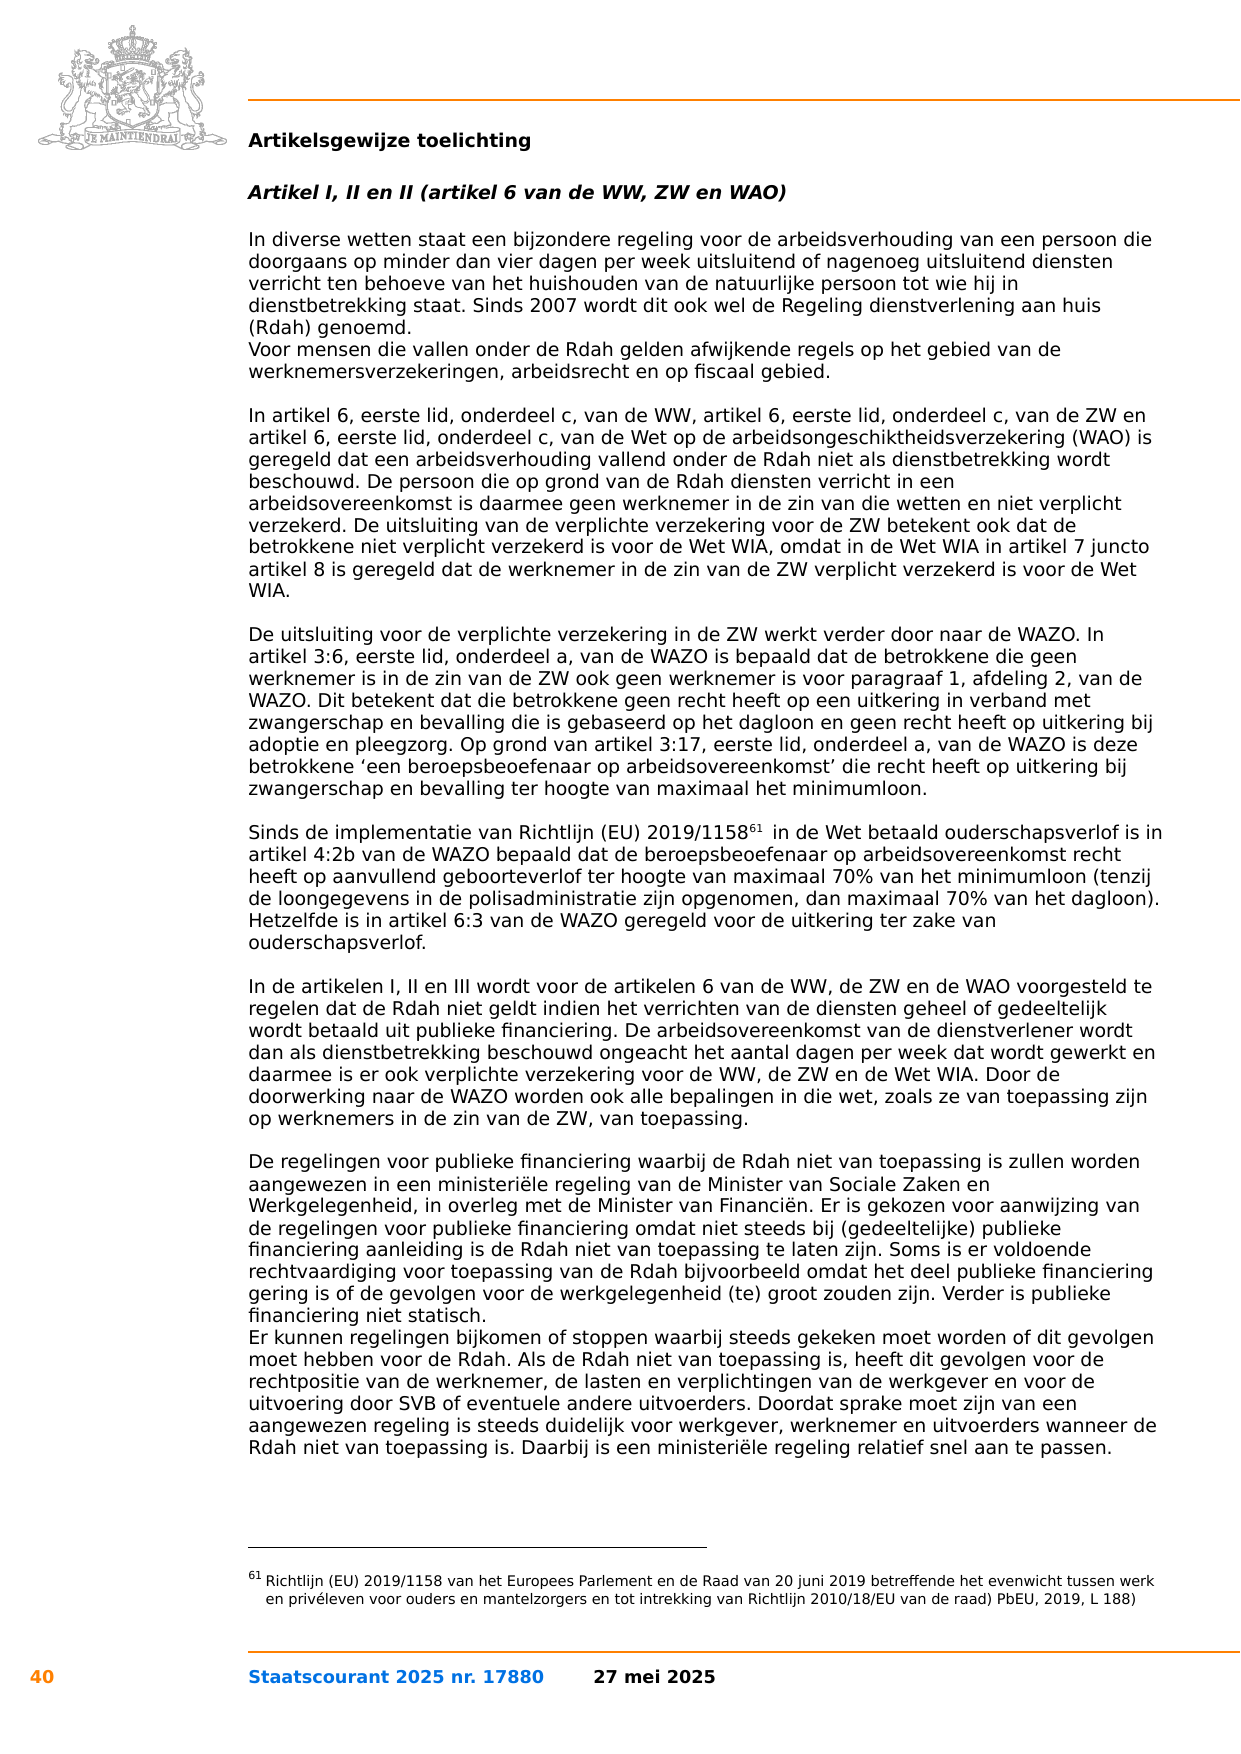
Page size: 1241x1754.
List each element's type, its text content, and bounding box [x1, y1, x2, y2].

picture [38, 25, 227, 150]
text De uitsluiting voor de verplichte verzekering in de ZW werkt verder door naar de WAZO. In artikel 3:6, eerste lid, onderdeel a, van de WAZO is bepaald dat de betrokkene die geen werknemer is in de zin van de ZW ook geen werknemer is voor paragraaf 1, afdeling 2, van de WAZO. Dit betekent dat die betrokkene geen recht heeft op een uitkering in verband met zwangerschap en bevalling die is gebaseerd op het dagloon en geen recht heeft op uitkering bij adoptie en pleegzorg. Op grond van artikel 3:17, eerste lid, onderdeel a, van de WAZO is deze betrokkene ‘een beroepsbeoefenaar op arbeidsovereenkomst’ die recht heeft op uitkering bij zwangerschap en bevalling ter hoogte van maximaal het minimumloon. [248, 624, 1163, 800]
subtitle Artikel I, II en II (artikel 6 van de WW, ZW en WAO) [248, 182, 1163, 204]
text In artikel 6, eerste lid, onderdeel c, van de WW, artikel 6, eerste lid, onderdeel c, van de ZW en artikel 6, eerste lid, onderdeel c, van de Wet op de arbeidsongeschiktheidsverzekering (WAO) is geregeld dat een arbeidsverhouding vallend onder de Rdah niet als dienstbetrekking wordt beschouwd. De persoon die op grond van de Rdah diensten verricht in een arbeidsovereenkomst is daarmee geen werknemer in de zin van die wetten en niet verplicht verzekerd. De uitsluiting van de verplichte verzekering voor de ZW betekent ook dat de betrokkene niet verplicht verzekerd is voor de Wet WIA, omdat in de Wet WIA in artikel 7 juncto artikel 8 is geregeld dat de werknemer in de zin van de ZW verplicht verzekerd is voor de Wet WIA. [248, 404, 1163, 602]
text Sinds de implementatie van Richtlijn (EU) 2019/1158 in de Wet betaald ouderschapsverlof is in artikel 4:2b van de WAZO bepaald dat de beroepsbeoefenaar op arbeidsovereenkomst recht heeft op aanvullend geboorteverlof ter hoogte van maximaal 70% van het minimumloon (tenzij de loongegevens in de polisadministratie zijn opgenomen, dan maximaal 70% van het dagloon). Hetzelfde is in artikel 6:3 van de WAZO geregeld voor de uitkering ter zake van ouderschapsverlof. [248, 822, 1163, 954]
text Er kunnen regelingen bijkomen of stoppen waarbij steeds gekeken moet worden of dit gevolgen moet hebben voor de Rdah. Als de Rdah niet van toepassing is, heeft dit gevolgen voor de rechtpositie van de werknemer, de lasten en verplichtingen van de werkgever en voor de uitvoering door SVB of eventuele andere uitvoerders. Doordat sprake moet zijn van een aangewezen regeling is steeds duidelijk voor werkgever, werknemer en uitvoerders wanneer de Rdah niet van toepassing is. Daarbij is een ministeriële regeling relatief snel aan te passen. [248, 1327, 1163, 1459]
text Richtlijn (EU) 2019/1158 van het Europees Parlement en de Raad van 20 juni 2019 betreffende het evenwicht tussen werk en privéleven voor ouders en mantelzorgers en tot intrekking van Richtlijn 2010/18/EU van de raad) PbEU, 2019, L 188) [248, 1569, 1163, 1608]
subtitle Artikelsgewijze toelichting [248, 130, 1163, 152]
text In de artikelen I, II en III wordt voor de artikelen 6 van de WW, de ZW en de WAO voorgesteld te regelen dat de Rdah niet geldt indien het verrichten van de diensten geheel of gedeeltelijk wordt betaald uit publieke financiering. De arbeidsovereenkomst van de dienstverlener wordt dan als dienstbetrekking beschouwd ongeacht het aantal dagen per week dat wordt gewerkt en daarmee is er ook verplichte verzekering voor de WW, de ZW en de Wet WIA. Door de doorwerking naar de WAZO worden ook alle bepalingen in die wet, zoals ze van toepassing zijn op werknemers in de zin van de ZW, van toepassing. [248, 976, 1163, 1129]
text In diverse wetten staat een bijzondere regeling voor de arbeidsverhouding van een persoon die doorgaans op minder dan vier dagen per week uitsluitend of nagenoeg uitsluitend diensten verricht ten behoeve van het huishouden van de natuurlijke persoon tot wie hij in dienstbetrekking staat. Sinds 2007 wordt dit ook wel de Regeling dienstverlening aan huis (Rdah) genoemd. [248, 229, 1163, 339]
text Voor mensen die vallen onder de Rdah gelden afwijkende regels op het gebied van de werknemersverzekeringen, arbeidsrecht en op fiscaal gebied. [248, 339, 1163, 383]
text De regelingen voor publieke financiering waarbij de Rdah niet van toepassing is zullen worden aangewezen in een ministeriële regeling van de Minister van Sociale Zaken en Werkgelegenheid, in overleg met de Minister van Financiën. Er is gekozen voor aanwijzing van de regelingen voor publieke financiering omdat niet steeds bij (gedeeltelijke) publieke financiering aanleiding is de Rdah niet van toepassing te laten zijn. Soms is er voldoende rechtvaardiging voor toepassing van de Rdah bijvoorbeeld omdat het deel publieke financiering gering is of de gevolgen voor de werkgelegenheid (te) groot zouden zijn. Verder is publieke financiering niet statisch. [248, 1151, 1163, 1327]
